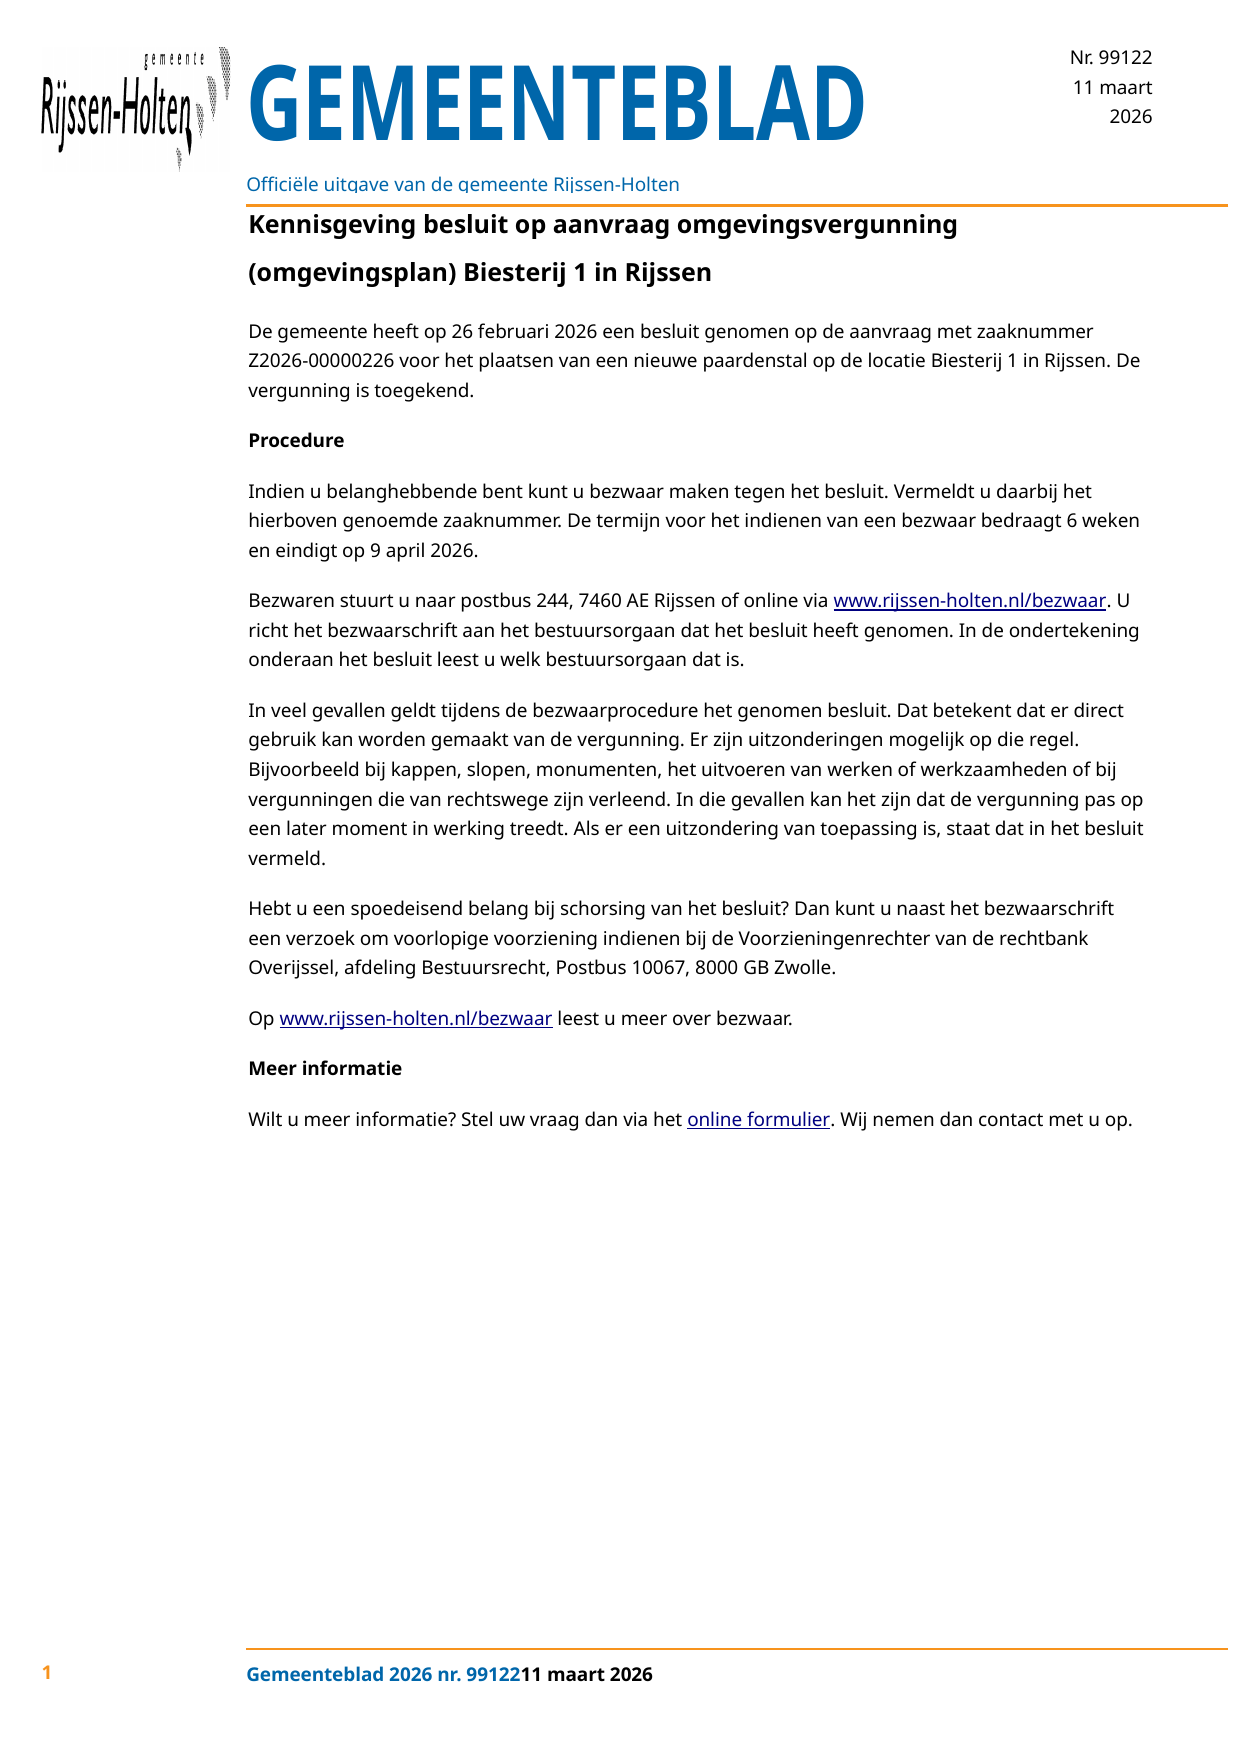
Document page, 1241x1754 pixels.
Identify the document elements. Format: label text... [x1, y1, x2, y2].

text Hebt u een spoedeisend belang bij schorsing van het besluit? Dan kunt u naast het bezwaarschrift een verzoek om voorlopige voorziening indienen bij de Voorzieningenrechter van de rechtbank Overijssel, afdeling Bestuursrecht, Postbus 10067, 8000 GB Zwolle. [248, 895, 1152, 980]
text Indien u belanghebbende bent kunt u bezwaar maken tegen het besluit. Vermeldt u daarbij het hierboven genoemde zaaknummer. De termijn voor het indienen van een bezwaar bedraagt 6 weken en eindigt op 9 april 2026. [248, 478, 1152, 563]
text Bezwaren stuurt u naar postbus 244, 7460 AE Rijssen of online via www.rijssen-holten.nl/bezwaar. U richt het bezwaarschrift aan het bestuursorgaan dat het besluit heeft genomen. In de ondertekening onderaan het besluit leest u welk bestuursorgaan dat is. [248, 587, 1152, 672]
text Wilt u meer informatie? Stel uw vraag dan via het online formulier. Wij nemen dan contact met u op. [248, 1106, 1152, 1132]
text De gemeente heeft op 26 februari 2026 een besluit genomen op de aanvraag met zaaknummer Z2026-00000226 voor het plaatsen van een nieuwe paardenstal op de locatie Biesterij 1 in Rijssen. De vergunning is toegekend. [248, 318, 1152, 403]
text In veel gevallen geldt tijdens de bezwaarprocedure het genomen besluit. Dat betekent dat er direct gebruik kan worden gemaakt van de vergunning. Er zijn uitzonderingen mogelijk op die regel. Bijvoorbeeld bij kappen, slopen, monumenten, het uitvoeren van werken of werkzaamheden of bij vergunningen die van rechtswege zijn verleend. In die gevallen kan het zijn dat de vergunning pas op een later moment in werking treedt. Als er een uitzondering van toepassing is, staat dat in het besluit vermeld. [248, 697, 1152, 871]
text Kennisgeving besluit op aanvraag omgevingsvergunning (omgevingsplan) Biesterij 1 in Rijssen [248, 207, 1152, 288]
picture [41, 47, 231, 172]
text Meer informatie [248, 1055, 1152, 1081]
text Op www.rijssen-holten.nl/bezwaar leest u meer over bezwaar. [248, 1005, 1152, 1031]
text Procedure [248, 427, 1152, 453]
